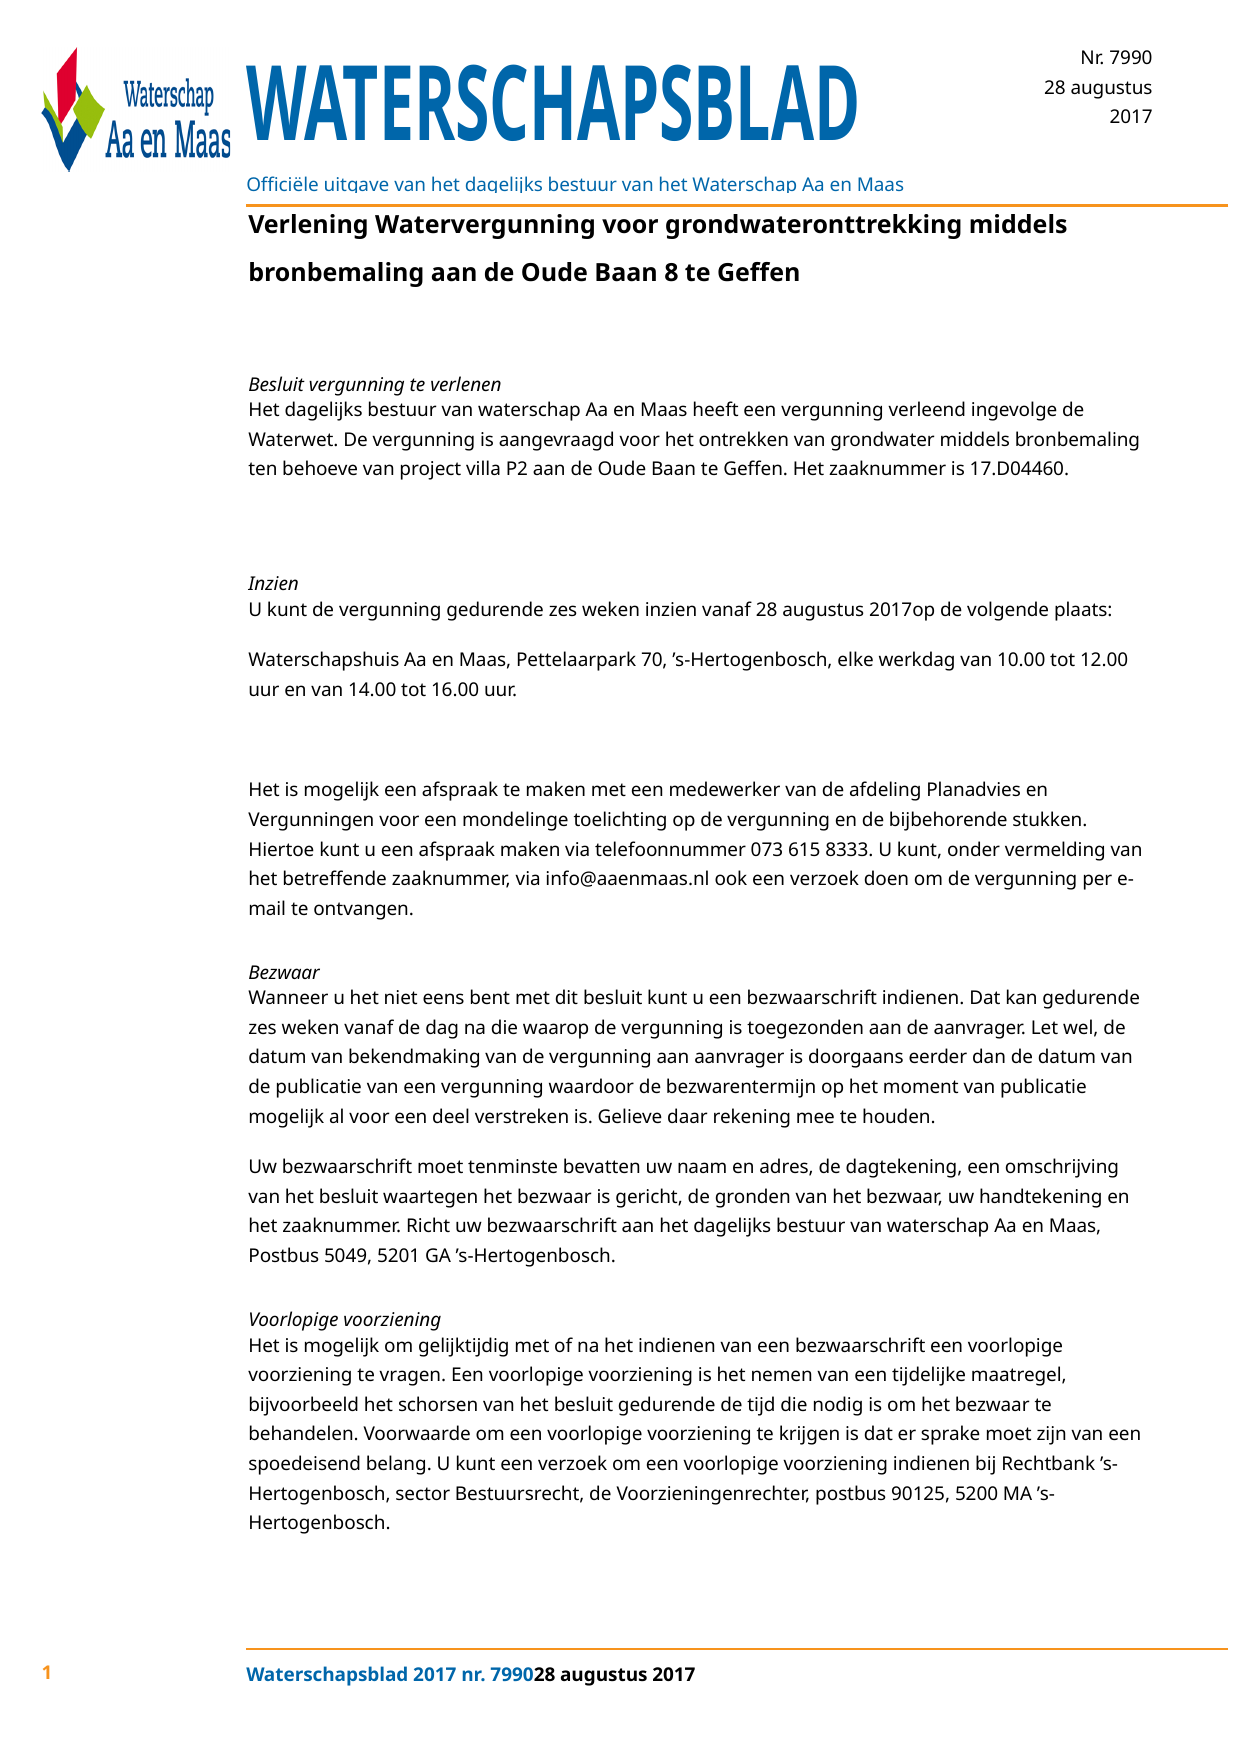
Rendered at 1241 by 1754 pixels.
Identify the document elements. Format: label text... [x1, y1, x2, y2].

text Wanneer u het niet eens bent met dit besluit kunt u een bezwaarschrift indienen. Dat kan gedurende zes weken vanaf de dag na die waarop de vergunning is toegezonden aan de aanvrager. Let wel, de datum van bekendmaking van de vergunning aan aanvrager is doorgaans eerder dan de datum van de publicatie van een vergunning waardoor de bezwarentermijn op het moment van publicatie mogelijk al voor een deel verstreken is. Gelieve daar rekening mee te houden. [248, 984, 1152, 1129]
text Verlening Watervergunning voor grondwateronttrekking middels bronbemaling aan de Oude Baan 8 te Geffen [248, 207, 1152, 288]
text Waterschapshuis Aa en Maas, Pettelaarpark 70, ’s-Hertogenbosch, elke werkdag van 10.00 tot 12.00 uur en van 14.00 tot 16.00 uur. [248, 646, 1152, 701]
text Besluit vergunning te verlenen [248, 371, 1152, 396]
text U kunt de vergunning gedurende zes weken inzien vanaf 28 augustus 2017op de volgende plaats: [248, 596, 1152, 621]
text Inzien [248, 570, 1152, 596]
text Voorlopige voorziening [248, 1306, 1152, 1332]
text Het dagelijks bestuur van waterschap Aa en Maas heeft een vergunning verleend ingevolge de Waterwet. De vergunning is aangevraagd voor het ontrekken van grondwater middels bronbemaling ten behoeve van project villa P2 aan de Oude Baan te Geffen. Het zaaknummer is 17.D04460. [248, 396, 1152, 481]
text Uw bezwaarschrift moet tenminste bevatten uw naam en adres, de dagtekening, een omschrijving van het besluit waartegen het bezwaar is gericht, de gronden van het bezwaar, uw handtekening en het zaaknummer. Richt uw bezwaarschrift aan het dagelijks bestuur van waterschap Aa en Maas, Postbus 5049, 5201 GA ’s-Hertogenbosch. [248, 1153, 1152, 1268]
picture [41, 47, 231, 172]
text Het is mogelijk om gelijktijdig met of na het indienen van een bezwaarschrift een voorlopige voorziening te vragen. Een voorlopige voorziening is het nemen van een tijdelijke maatregel, bijvoorbeeld het schorsen van het besluit gedurende de tijd die nodig is om het bezwaar te behandelen. Voorwaarde om een voorlopige voorziening te krijgen is dat er sprake moet zijn van een spoedeisend belang. U kunt een verzoek om een voorlopige voorziening indienen bij Rechtbank ’s-Hertogenbosch, sector Bestuursrecht, de Voorzieningenrechter, postbus 90125, 5200 MA ’s-Hertogenbosch. [248, 1332, 1152, 1535]
text Het is mogelijk een afspraak te maken met een medewerker van de afdeling Planadvies en Vergunningen voor een mondelinge toelichting op de vergunning en de bijbehorende stukken. Hiertoe kunt u een afspraak maken via telefoonnummer 073 615 8333. U kunt, onder vermelding van het betreffende zaaknummer, via info@aaenmaas.nl ook een verzoek doen om de vergunning per e-mail te ontvangen. [248, 777, 1152, 921]
text Bezwaar [248, 959, 1152, 984]
